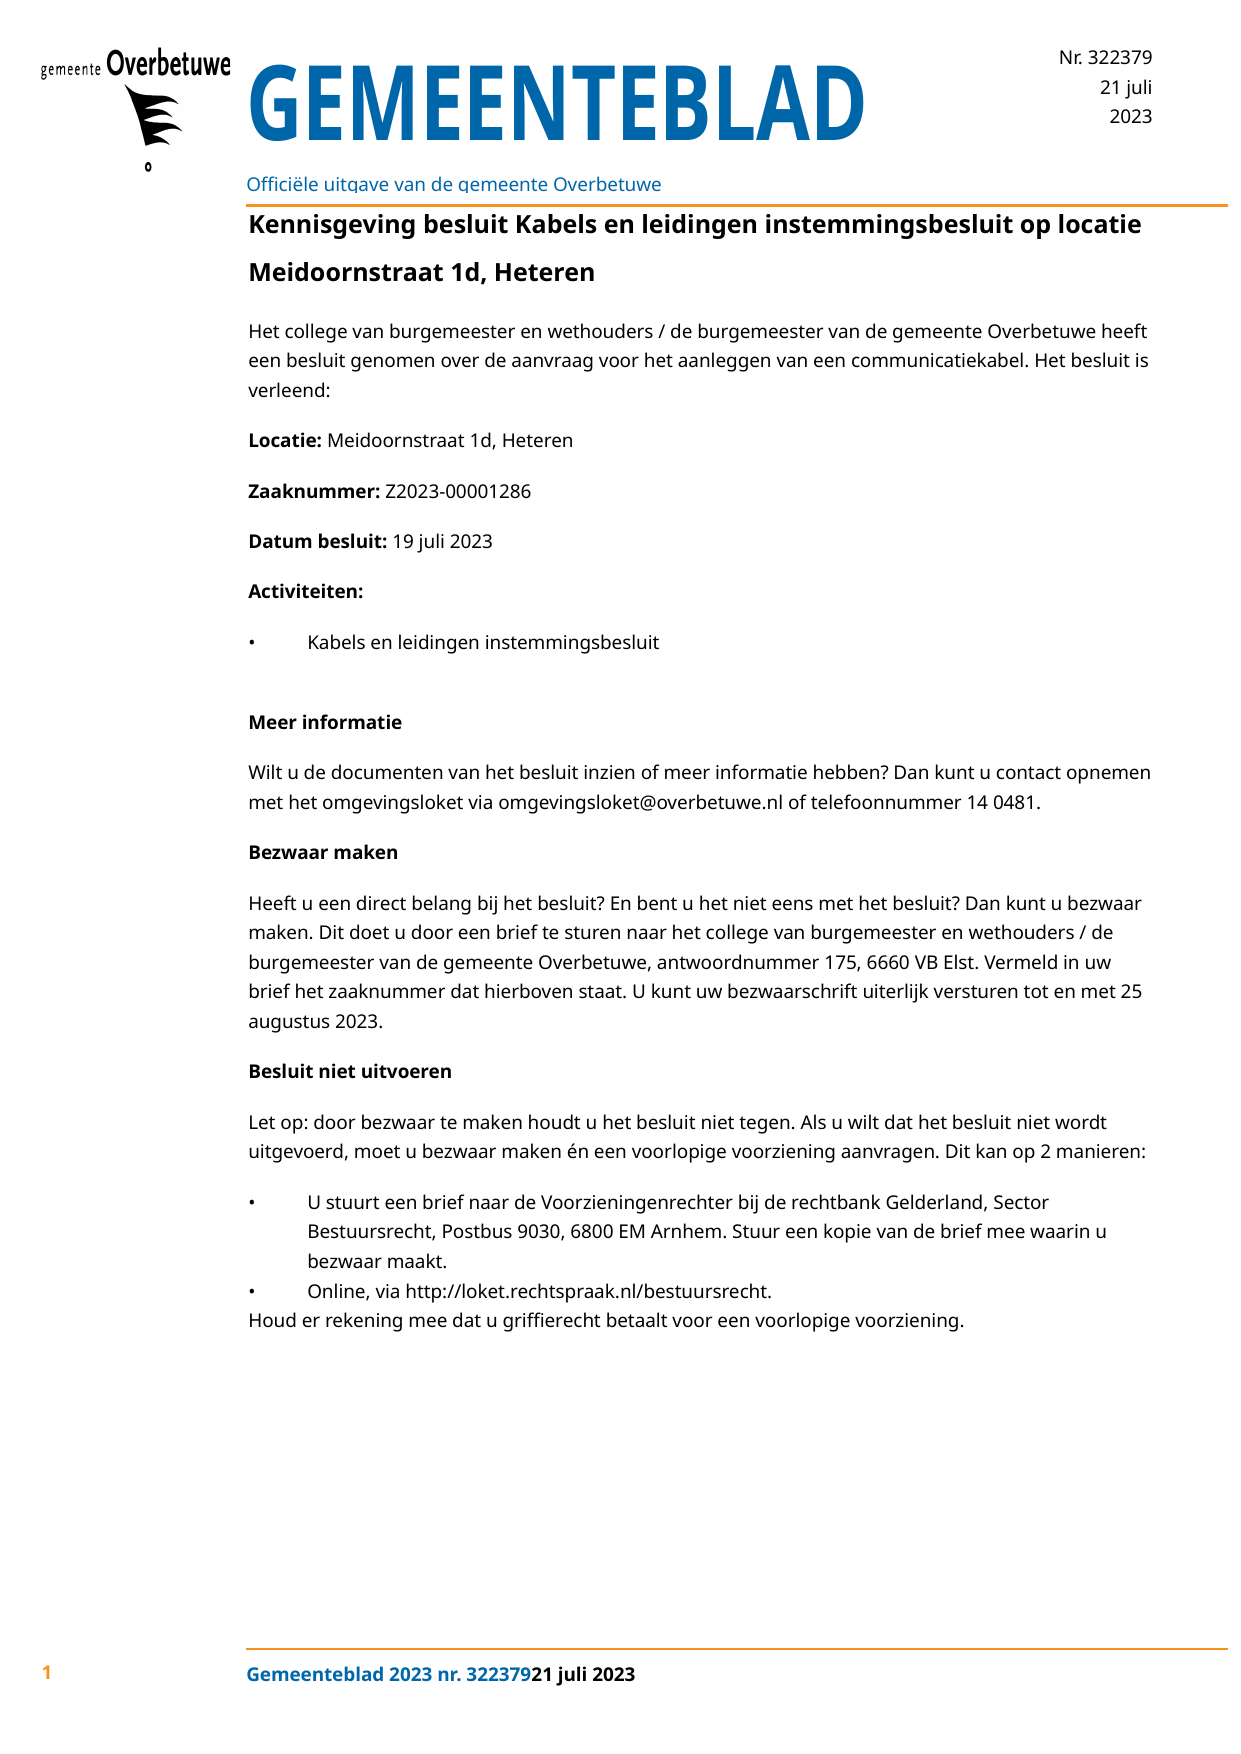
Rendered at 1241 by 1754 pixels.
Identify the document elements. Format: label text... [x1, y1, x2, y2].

text Besluit niet uitvoeren [248, 1059, 1152, 1084]
text Meer informatie [248, 709, 1152, 735]
text Datum besluit: 19 juli 2023 [248, 528, 1152, 554]
text Bezwaar maken [248, 839, 1152, 865]
text Kennisgeving besluit Kabels en leidingen instemmingsbesluit op locatie Meidoornstraat 1d, Heteren [248, 207, 1152, 288]
picture [41, 47, 231, 172]
text Locatie: Meidoornstraat 1d, Heteren [248, 427, 1152, 453]
text Wilt u de documenten van het besluit inzien of meer informatie hebben? Dan kunt u contact opnemen met het omgevingsloket via omgevingsloket@overbetuwe.nl of telefoonnummer 14 0481. [248, 759, 1152, 815]
text Activiteiten: [248, 579, 1152, 604]
text Heeft u een direct belang bij het besluit? En bent u het niet eens met het besluit? Dan kunt u bezwaar maken. Dit doet u door een brief te sturen naar het college van burgemeester en wethouders / de burgemeester van de gemeente Overbetuwe, antwoordnummer 175, 6660 VB Elst. Vermeld in uw brief het zaaknummer dat hierboven staat. U kunt uw bezwaarschrift uiterlijk versturen tot en met 25 augustus 2023. [248, 890, 1152, 1034]
list U stuurt een brief naar de Voorzieningenrechter bij de rechtbank Gelderland, Sector Bestuursrecht, Postbus 9030, 6800 EM Arnhem. Stuur een kopie van de brief mee waarin u bezwaar maakt. [248, 1189, 1152, 1274]
text Let op: door bezwaar te maken houdt u het besluit niet tegen. Als u wilt dat het besluit niet wordt uitgevoerd, moet u bezwaar maken én een voorlopige voorziening aanvragen. Dit kan op 2 manieren: [248, 1109, 1152, 1164]
text Het college van burgemeester en wethouders / de burgemeester van de gemeente Overbetuwe heeft een besluit genomen over de aanvraag voor het aanleggen van een communicatiekabel. Het besluit is verleend: [248, 318, 1152, 403]
list Online, via http://loket.rechtspraak.nl/bestuursrecht. [248, 1278, 1152, 1304]
text Zaaknummer: Z2023-00001286 [248, 478, 1152, 504]
list Kabels en leidingen instemmingsbesluit [248, 629, 1152, 655]
text Houd er rekening mee dat u griffierecht betaalt voor een voorlopige voorziening. [248, 1307, 1152, 1333]
